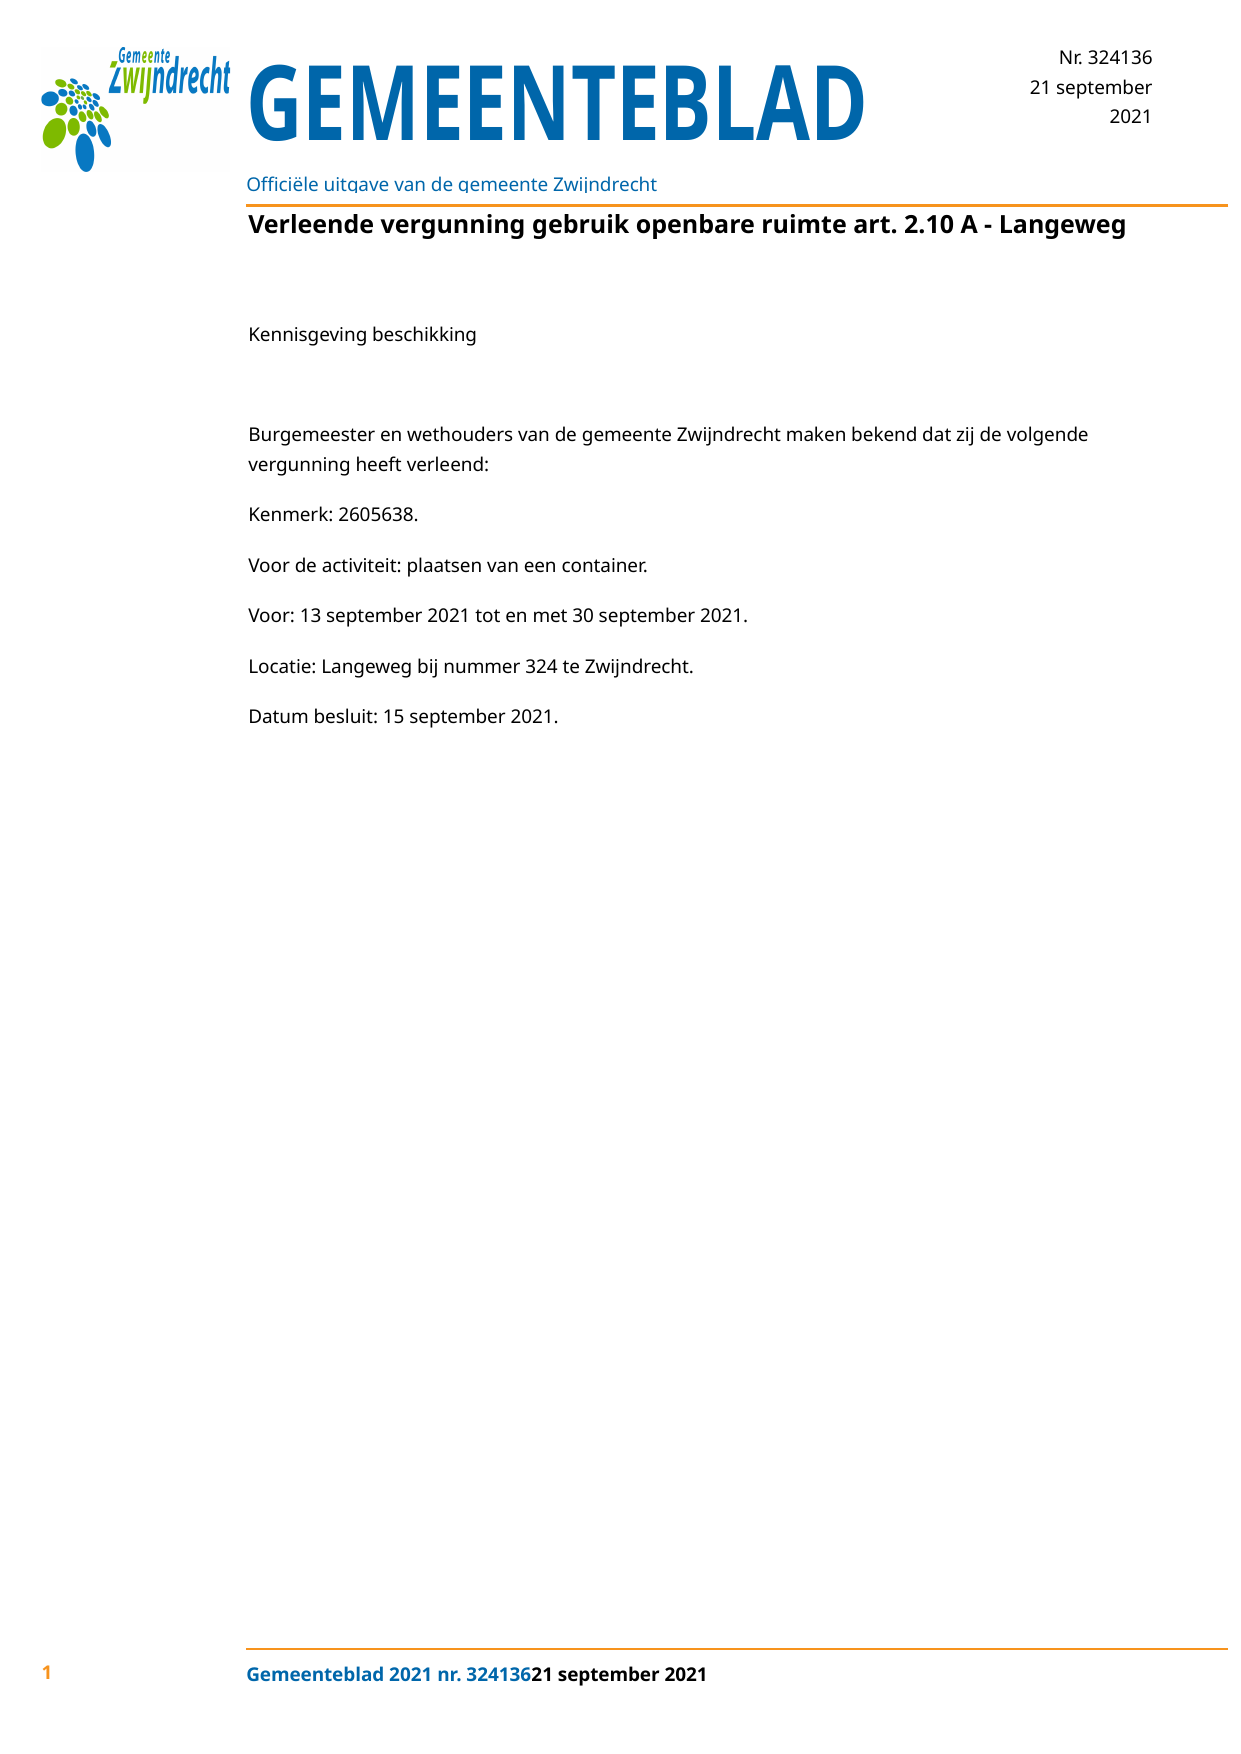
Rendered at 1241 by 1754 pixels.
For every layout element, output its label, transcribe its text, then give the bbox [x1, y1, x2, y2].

text Voor: 13 september 2021 tot en met 30 september 2021. [248, 602, 1152, 628]
text Kenmerk: 2605638. [248, 502, 1152, 527]
text Voor de activiteit: plaatsen van een container. [248, 552, 1152, 578]
text Datum besluit: 15 september 2021. [248, 703, 1152, 729]
picture [41, 47, 231, 172]
text Locatie: Langeweg bij nummer 324 te Zwijndrecht. [248, 653, 1152, 678]
text Burgemeester en wethouders van de gemeente Zwijndrecht maken bekend dat zij de volgende vergunning heeft verleend: [248, 422, 1152, 477]
text Verleende vergunning gebruik openbare ruimte art. 2.10 A - Langeweg [248, 207, 1152, 241]
text Kennisgeving beschikking [248, 321, 1152, 346]
